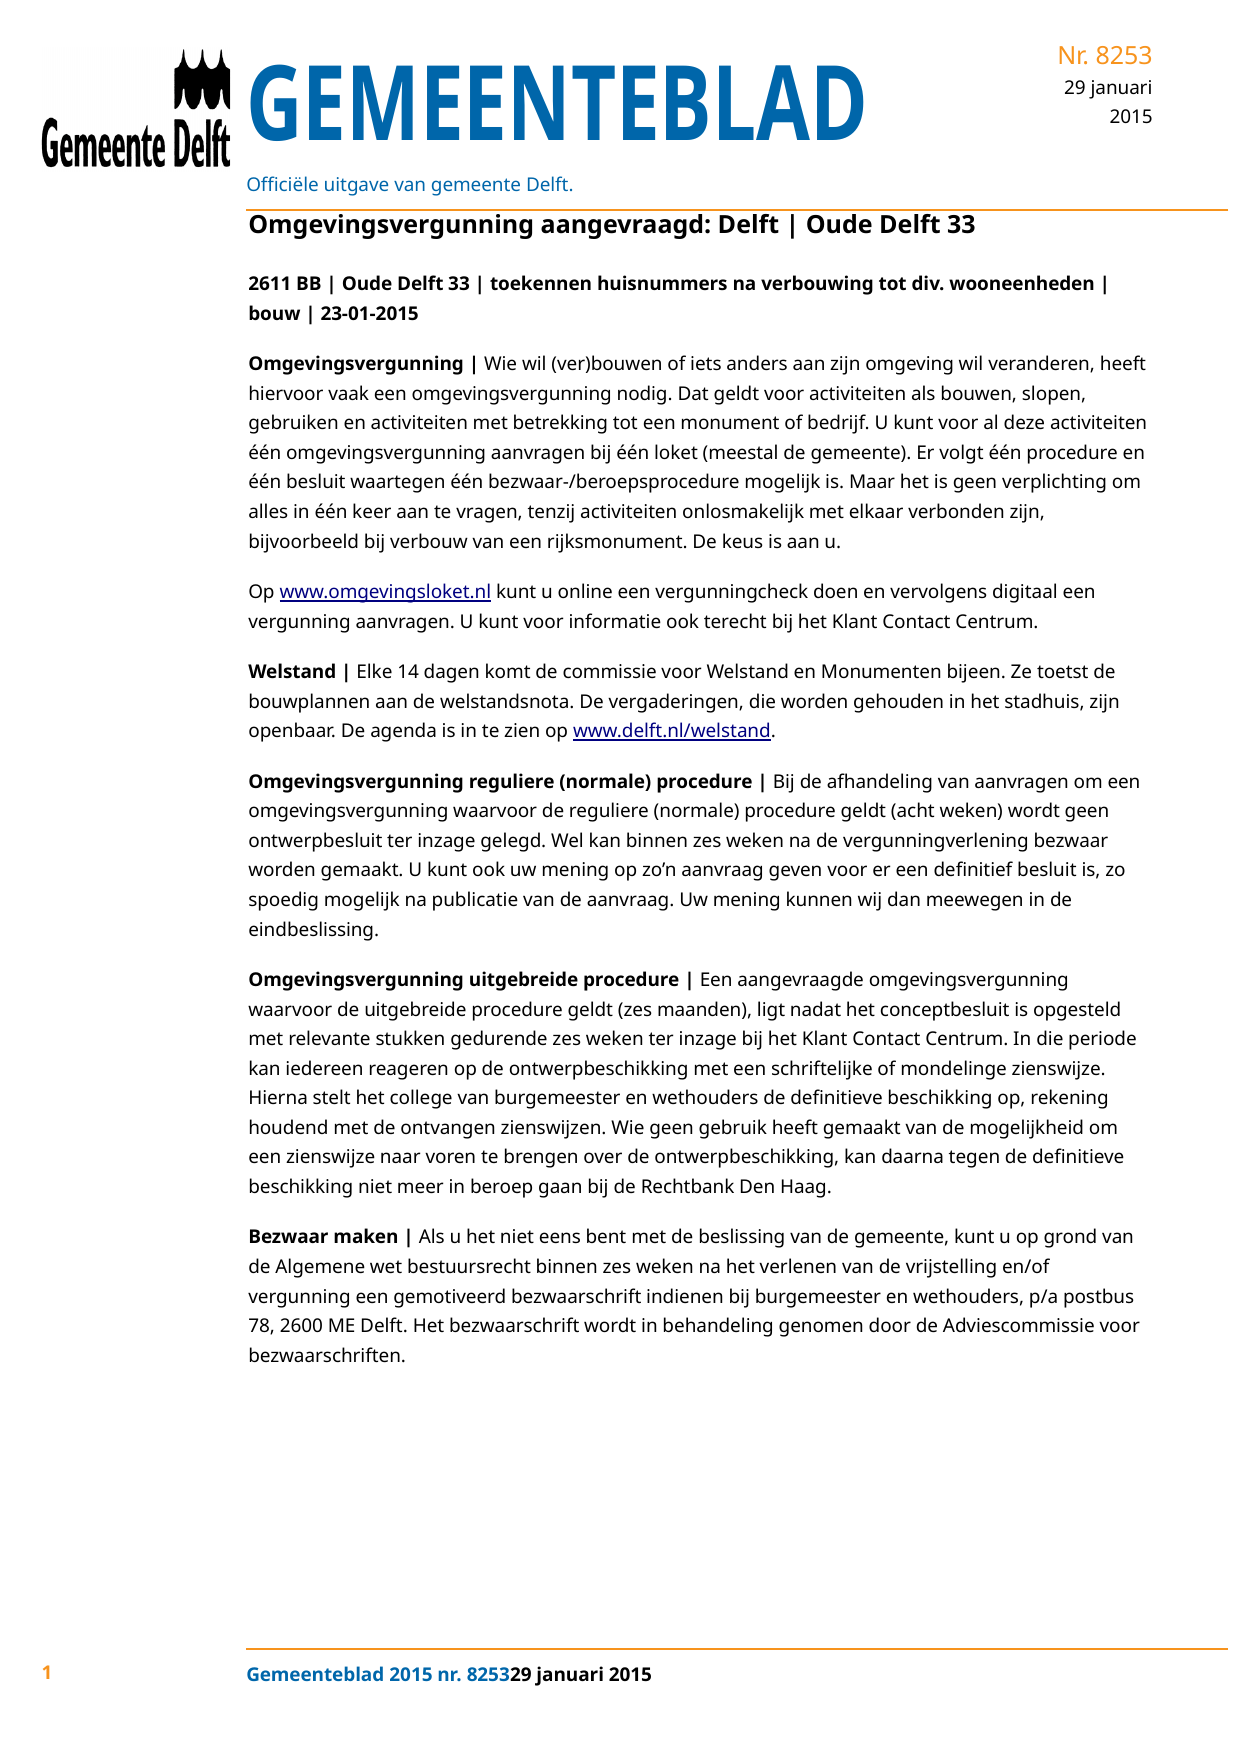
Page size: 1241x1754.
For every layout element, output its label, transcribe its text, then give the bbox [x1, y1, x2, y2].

text Omgevingsvergunning aangevraagd: Delft | Oude Delft 33 [248, 211, 1152, 241]
text Bezwaar maken | Als u het niet eens bent met de beslissing van de gemeente, kunt u op grond van de Algemene wet bestuursrecht binnen zes weken na het verlenen van de vrijstelling en/of vergunning een gemotiveerd bezwaarschrift indienen bij burgemeester en wethouders, p/a postbus 78, 2600 ME Delft. Het bezwaarschrift wordt in behandeling genomen door de Adviescommissie voor bezwaarschriften. [248, 1224, 1152, 1368]
text Op www.omgevingsloket.nl kunt u online een vergunningcheck doen en vervolgens digitaal een vergunning aanvragen. U kunt voor informatie ook terecht bij het Klant Contact Centrum. [248, 578, 1152, 633]
text Omgevingsvergunning | Wie wil (ver)bouwen of iets anders aan zijn omgeving wil veranderen, heeft hiervoor vaak een omgevingsvergunning nodig. Dat geldt voor activiteiten als bouwen, slopen, gebruiken en activiteiten met betrekking tot een monument of bedrijf. U kunt voor al deze activiteiten één omgevingsvergunning aanvragen bij één loket (meestal de gemeente). Er volgt één procedure en één besluit waartegen één bezwaar-/beroepsprocedure mogelijk is. Maar het is geen verplichting om alles in één keer aan te vragen, tenzij activiteiten onlosmakelijk met elkaar verbonden zijn, bijvoorbeeld bij verbouw van een rijksmonument. De keus is aan u. [248, 350, 1152, 553]
text 2611 BB | Oude Delft 33 | toekennen huisnummers na verbouwing tot div. wooneenheden | bouw | 23-01-2015 [248, 270, 1152, 326]
text Omgevingsvergunning reguliere (normale) procedure | Bij de afhandeling van aanvragen om een omgevingsvergunning waarvoor de reguliere (normale) procedure geldt (acht weken) wordt geen ontwerpbesluit ter inzage gelegd. Wel kan binnen zes weken na de vergunningverlening bezwaar worden gemaakt. U kunt ook uw mening op zo’n aanvraag geven voor er een definitief besluit is, zo spoedig mogelijk na publicatie van de aanvraag. Uw mening kunnen wij dan meewegen in de eindbeslissing. [248, 768, 1152, 941]
picture [41, 47, 231, 172]
text Omgevingsvergunning uitgebreide procedure | Een aangevraagde omgevingsvergunning waarvoor de uitgebreide procedure geldt (zes maanden), ligt nadat het conceptbesluit is opgesteld met relevante stukken gedurende zes weken ter inzage bij het Klant Contact Centrum. In die periode kan iedereen reageren op de ontwerpbeschikking met een schriftelijke of mondelinge zienswijze. Hierna stelt het college van burgemeester en wethouders de definitieve beschikking op, rekening houdend met de ontvangen zienswijzen. Wie geen gebruik heeft gemaakt van de mogelijkheid om een zienswijze naar voren te brengen over de ontwerpbeschikking, kan daarna tegen de definitieve beschikking niet meer in beroep gaan bij de Rechtbank Den Haag. [248, 966, 1152, 1199]
text Welstand | Elke 14 dagen komt de commissie voor Welstand en Monumenten bijeen. Ze toetst de bouwplannen aan de welstandsnota. De vergaderingen, die worden gehouden in het stadhuis, zijn openbaar. De agenda is in te zien op www.delft.nl/welstand. [248, 658, 1152, 743]
